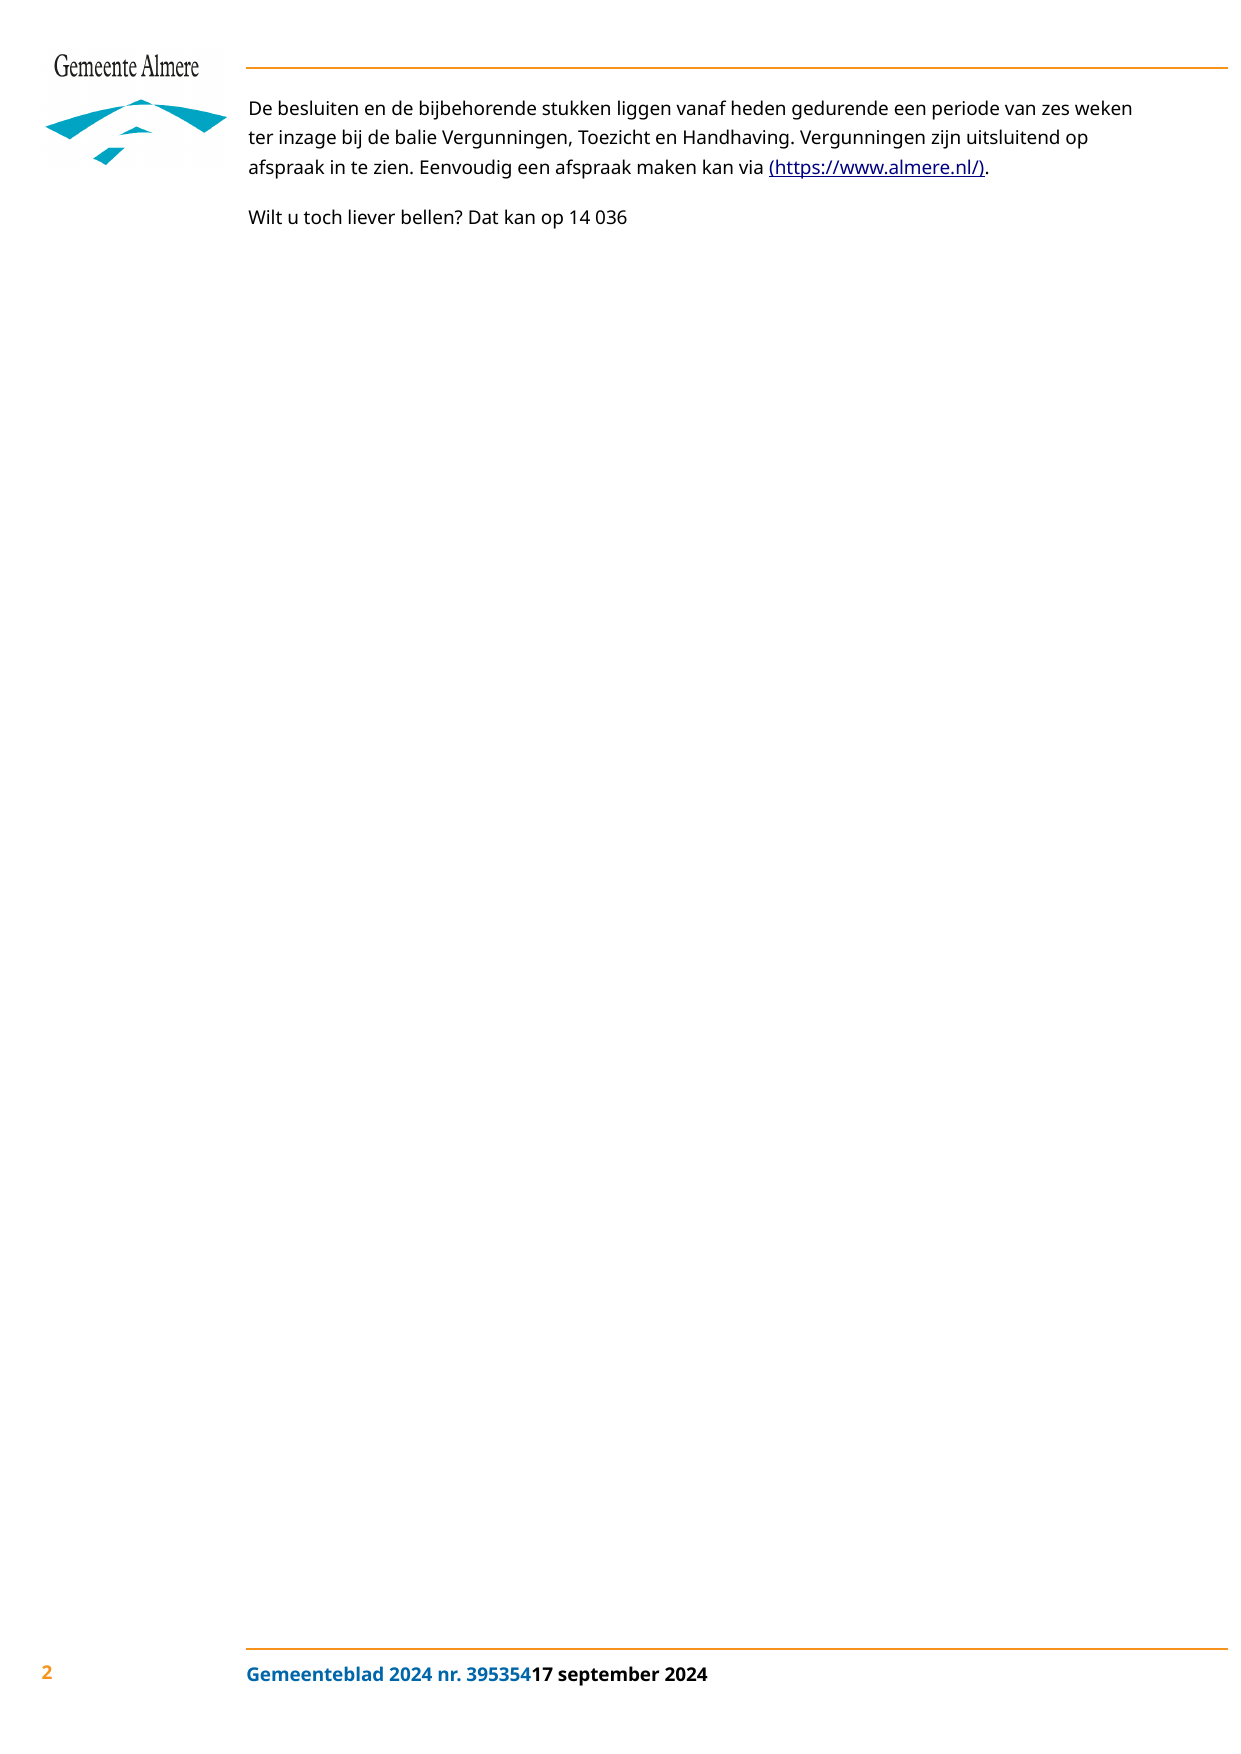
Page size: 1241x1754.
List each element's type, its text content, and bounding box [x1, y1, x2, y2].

text Wilt u toch liever bellen? Dat kan op 14 036 [248, 204, 1152, 230]
picture [41, 47, 231, 172]
text De besluiten en de bijbehorende stukken liggen vanaf heden gedurende een periode van zes weken ter inzage bij de balie Vergunningen, Toezicht en Handhaving. Vergunningen zijn uitsluitend op afspraak in te zien. Eenvoudig een afspraak maken kan via (https://www.almere.nl/). [248, 95, 1152, 180]
